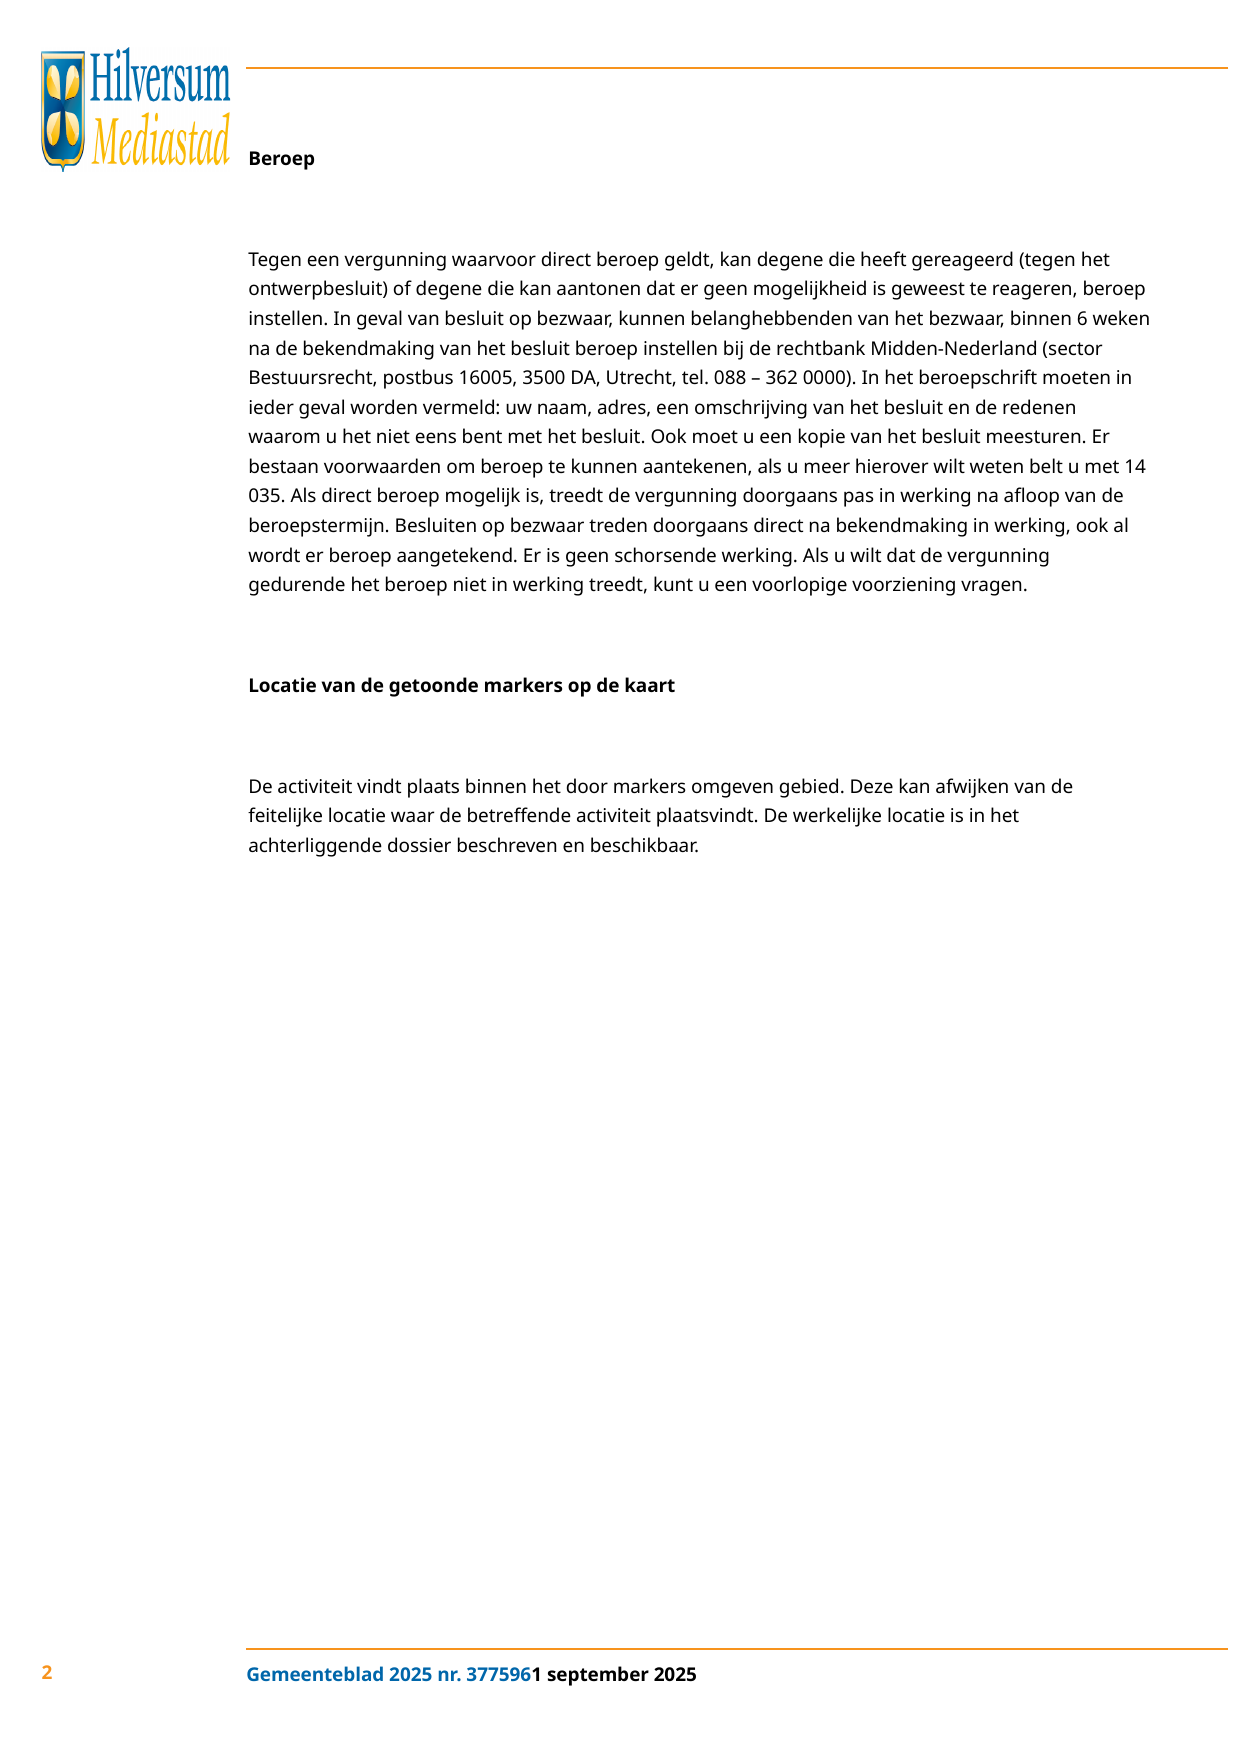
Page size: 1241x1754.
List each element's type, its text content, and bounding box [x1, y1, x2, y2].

text Locatie van de getoonde markers op de kaart [248, 672, 1152, 698]
text Beroep [248, 145, 1152, 171]
text De activiteit vindt plaats binnen het door markers omgeven gebied. Deze kan afwijken van de feitelijke locatie waar de betreffende activiteit plaatsvindt. De werkelijke locatie is in het achterliggende dossier beschreven en beschikbaar. [248, 773, 1152, 858]
text Tegen een vergunning waarvoor direct beroep geldt, kan degene die heeft gereageerd (tegen het ontwerpbesluit) of degene die kan aantonen dat er geen mogelijkheid is geweest te reageren, beroep instellen. In geval van besluit op bezwaar, kunnen belanghebbenden van het bezwaar, binnen 6 weken na de bekendmaking van het besluit beroep instellen bij de rechtbank Midden-Nederland (sector Bestuursrecht, postbus 16005, 3500 DA, Utrecht, tel. 088 – 362 0000). In het beroepschrift moeten in ieder geval worden vermeld: uw naam, adres, een omschrijving van het besluit en de redenen waarom u het niet eens bent met het besluit. Ook moet u een kopie van het besluit meesturen. Er bestaan voorwaarden om beroep te kunnen aantekenen, als u meer hierover wilt weten belt u met 14 035. Als direct beroep mogelijk is, treedt de vergunning doorgaans pas in werking na afloop van de beroepstermijn. Besluiten op bezwaar treden doorgaans direct na bekendmaking in werking, ook al wordt er beroep aangetekend. Er is geen schorsende werking. Als u wilt dat de vergunning gedurende het beroep niet in werking treedt, kunt u een voorlopige voorziening vragen. [248, 246, 1152, 597]
picture [41, 47, 231, 172]
